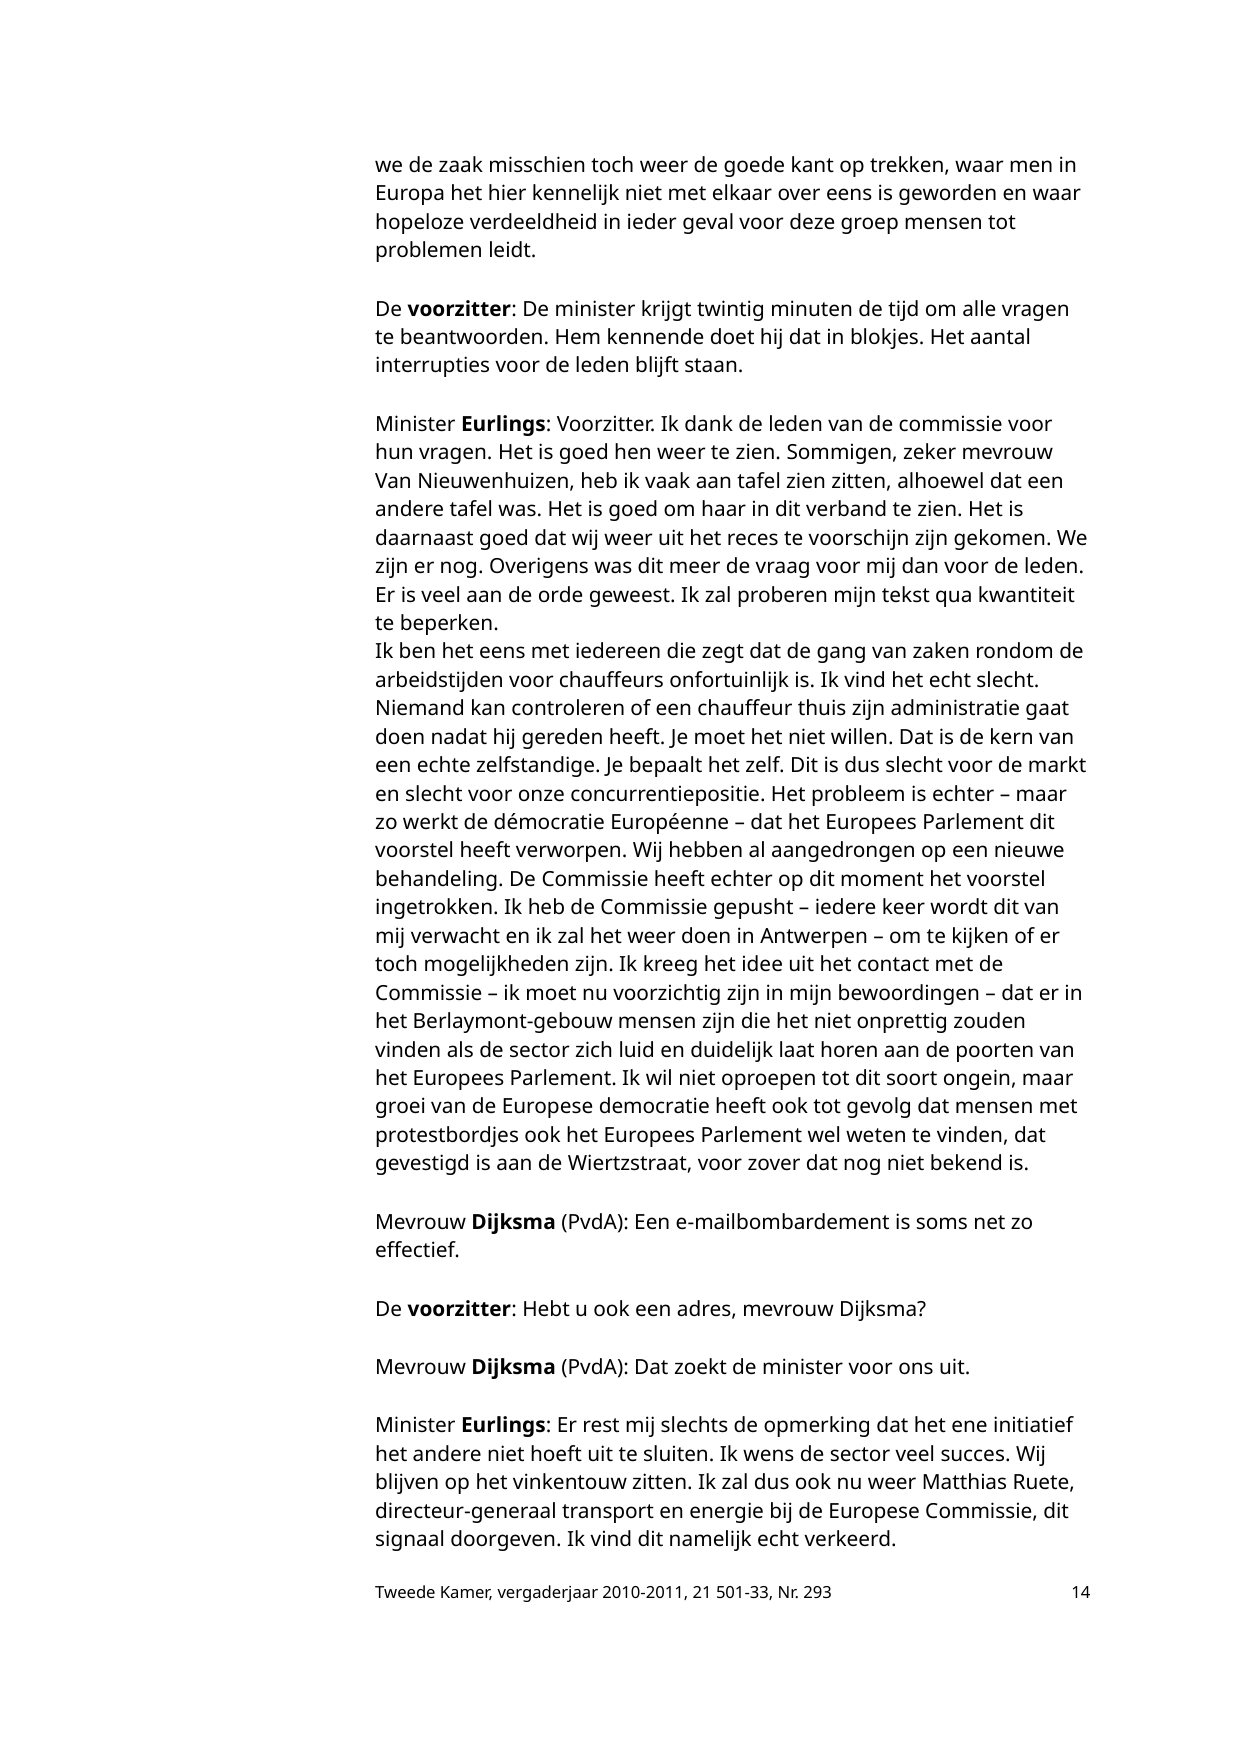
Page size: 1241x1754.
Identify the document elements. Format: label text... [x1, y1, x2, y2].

text Ik ben het eens met iedereen die zegt dat de gang van zaken rondom de arbeidstijden voor chauffeurs onfortuinlijk is. Ik vind het echt slecht. Niemand kan controleren of een chauffeur thuis zijn administratie gaat doen nadat hij gereden heeft. Je moet het niet willen. Dat is de kern van een echte zelfstandige. Je bepaalt het zelf. Dit is dus slecht voor de markt en slecht voor onze concurrentiepositie. Het probleem is echter – maar zo werkt de démocratie Européenne – dat het Europees Parlement dit voorstel heeft verworpen. Wij hebben al aangedrongen op een nieuwe behandeling. De Commissie heeft echter op dit moment het voorstel ingetrokken. Ik heb de Commissie gepusht – iedere keer wordt dit van mij verwacht en ik zal het weer doen in Antwerpen – om te kijken of er toch mogelijkheden zijn. Ik kreeg het idee uit het contact met de Commissie – ik moet nu voorzichtig zijn in mijn bewoordingen – dat er in het Berlaymont-gebouw mensen zijn die het niet onprettig zouden vinden als de sector zich luid en duidelijk laat horen aan de poorten van het Europees Parlement. Ik wil niet oproepen tot dit soort ongein, maar groei van de Europese democratie heeft ook tot gevolg dat mensen met protestbordjes ook het Europees Parlement wel weten te vinden, dat gevestigd is aan de Wiertzstraat, voor zover dat nog niet bekend is. [375, 637, 1090, 1177]
text De voorzitter: De minister krijgt twintig minuten de tijd om alle vragen te beantwoorden. Hem kennende doet hij dat in blokjes. Het aantal interrupties voor de leden blijft staan. [375, 294, 1090, 379]
text we de zaak misschien toch weer de goede kant op trekken, waar men in Europa het hier kennelijk niet met elkaar over eens is geworden en waar hopeloze verdeeldheid in ieder geval voor deze groep mensen tot problemen leidt. [375, 150, 1090, 264]
text Mevrouw Dijksma (PvdA): Dat zoekt de minister voor ons uit. [375, 1352, 1090, 1381]
text Er is veel aan de orde geweest. Ik zal proberen mijn tekst qua kwantiteit te beperken. [375, 580, 1090, 637]
text Mevrouw Dijksma (PvdA): Een e-mailbombardement is soms net zo effectief. [375, 1207, 1090, 1264]
text De voorzitter: Hebt u ook een adres, mevrouw Dijksma? [375, 1294, 1090, 1322]
text Minister Eurlings: Voorzitter. Ik dank de leden van de commissie voor hun vragen. Het is goed hen weer te zien. Sommigen, zeker mevrouw Van Nieuwenhuizen, heb ik vaak aan tafel zien zitten, alhoewel dat een andere tafel was. Het is goed om haar in dit verband te zien. Het is daarnaast goed dat wij weer uit het reces te voorschijn zijn gekomen. We zijn er nog. Overigens was dit meer de vraag voor mij dan voor de leden. [375, 409, 1090, 580]
text Minister Eurlings: Er rest mij slechts de opmerking dat het ene initiatief het andere niet hoeft uit te sluiten. Ik wens de sector veel succes. Wij blijven op het vinkentouw zitten. Ik zal dus ook nu weer Matthias Ruete, directeur-generaal transport en energie bij de Europese Commissie, dit signaal doorgeven. Ik vind dit namelijk echt verkeerd. [375, 1411, 1090, 1553]
